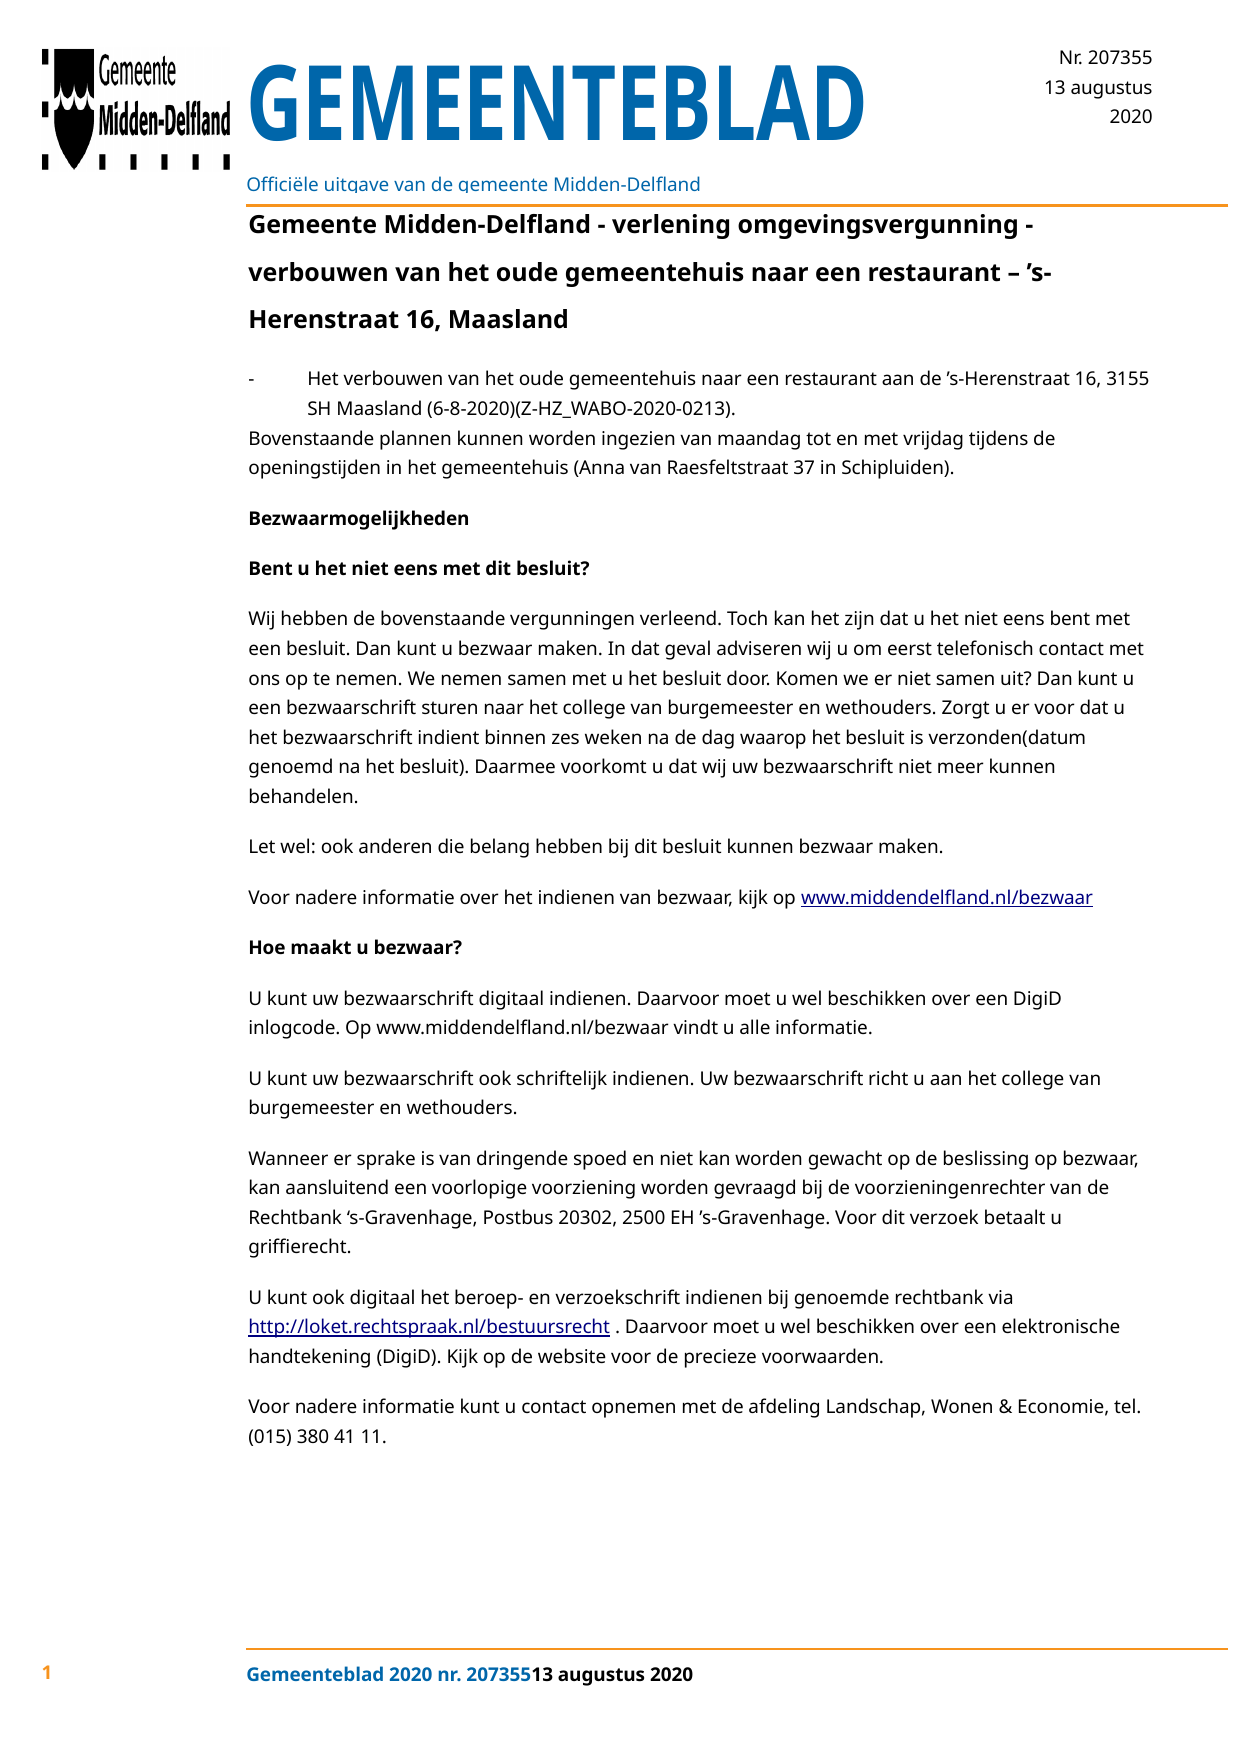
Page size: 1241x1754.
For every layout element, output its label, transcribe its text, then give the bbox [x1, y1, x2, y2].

text Hoe maakt u bezwaar? [248, 934, 1152, 960]
picture [41, 47, 231, 172]
text Bent u het niet eens met dit besluit? [248, 555, 1152, 581]
text U kunt uw bezwaarschrift digitaal indienen. Daarvoor moet u wel beschikken over een DigiD inlogcode. Op www.middendelfland.nl/bezwaar vindt u alle informatie. [248, 985, 1152, 1040]
text Gemeente Midden-Delfland - verlening omgevingsvergunning - verbouwen van het oude gemeentehuis naar een restaurant – ’s-Herenstraat 16, Maasland [248, 207, 1152, 336]
text Bovenstaande plannen kunnen worden ingezien van maandag tot en met vrijdag tijdens de openingstijden in het gemeentehuis (Anna van Raesfeltstraat 37 in Schipluiden). [248, 425, 1152, 480]
list Het verbouwen van het oude gemeentehuis naar een restaurant aan de ’s-Herenstraat 16, 3155 SH Maasland (6-8-2020)(Z-HZ_WABO-2020-0213). [248, 366, 1152, 421]
text U kunt uw bezwaarschrift ook schriftelijk indienen. Uw bezwaarschrift richt u aan het college van burgemeester en wethouders. [248, 1065, 1152, 1120]
text Voor nadere informatie kunt u contact opnemen met de afdeling Landschap, Wonen & Economie, tel. (015) 380 41 11. [248, 1393, 1152, 1449]
text Bezwaarmogelijkheden [248, 505, 1152, 530]
text U kunt ook digitaal het beroep- en verzoekschrift indienen bij genoemde rechtbank via http://loket.rechtspraak.nl/bestuursrecht . Daarvoor moet u wel beschikken over een elektronische handtekening (DigiD). Kijk op de website voor de precieze voorwaarden. [248, 1284, 1152, 1369]
text Let wel: ook anderen die belang hebben bij dit besluit kunnen bezwaar maken. [248, 833, 1152, 859]
text Wij hebben de bovenstaande vergunningen verleend. Toch kan het zijn dat u het niet eens bent met een besluit. Dan kunt u bezwaar maken. In dat geval adviseren wij u om eerst telefonisch contact met ons op te nemen. We nemen samen met u het besluit door. Komen we er niet samen uit? Dan kunt u een bezwaarschrift sturen naar het college van burgemeester en wethouders. Zorgt u er voor dat u het bezwaarschrift indient binnen zes weken na de dag waarop het besluit is verzonden(datum genoemd na het besluit). Daarmee voorkomt u dat wij uw bezwaarschrift niet meer kunnen behandelen. [248, 606, 1152, 809]
text Voor nadere informatie over het indienen van bezwaar, kijk op www.middendelfland.nl/bezwaar [248, 884, 1152, 909]
text Wanneer er sprake is van dringende spoed en niet kan worden gewacht op de beslissing op bezwaar, kan aansluitend een voorlopige voorziening worden gevraagd bij de voorzieningenrechter van de Rechtbank ‘s-Gravenhage, Postbus 20302, 2500 EH ’s-Gravenhage. Voor dit verzoek betaalt u griffierecht. [248, 1145, 1152, 1259]
